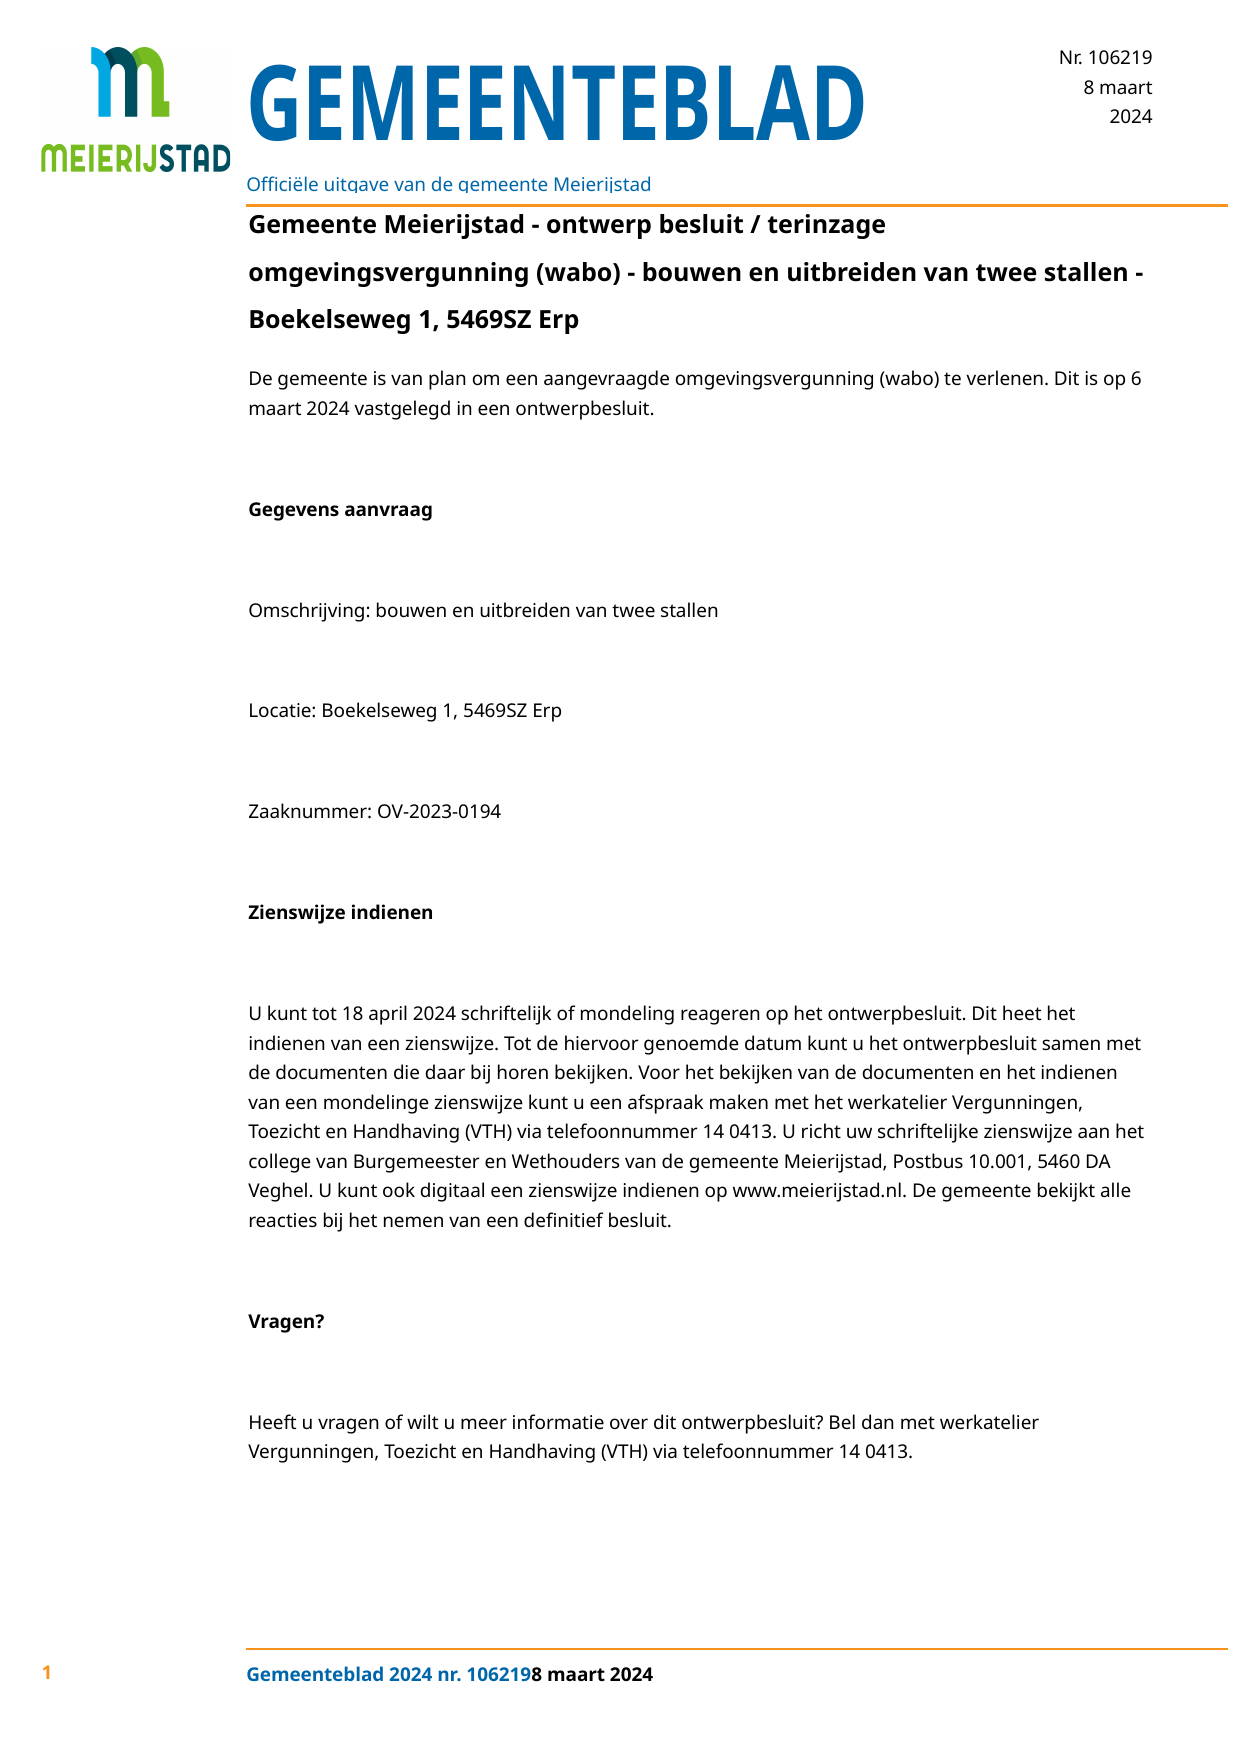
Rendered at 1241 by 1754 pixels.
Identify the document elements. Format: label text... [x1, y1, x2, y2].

text Gemeente Meierijstad - ontwerp besluit / terinzage omgevingsvergunning (wabo) - bouwen en uitbreiden van twee stallen - Boekelseweg 1, 5469SZ Erp [248, 207, 1152, 336]
text Vragen? [248, 1308, 1152, 1334]
picture [41, 47, 231, 172]
text Zienswijze indienen [248, 899, 1152, 925]
text Zaaknummer: OV-2023-0194 [248, 798, 1152, 824]
text Gegevens aanvraag [248, 496, 1152, 522]
text Locatie: Boekelseweg 1, 5469SZ Erp [248, 698, 1152, 723]
text Heeft u vragen of wilt u meer informatie over dit ontwerpbesluit? Bel dan met werkatelier Vergunningen, Toezicht en Handhaving (VTH) via telefoonnummer 14 0413. [248, 1409, 1152, 1464]
text Omschrijving: bouwen en uitbreiden van twee stallen [248, 597, 1152, 622]
text U kunt tot 18 april 2024 schriftelijk of mondeling reageren op het ontwerpbesluit. Dit heet het indienen van een zienswijze. Tot de hiervoor genoemde datum kunt u het ontwerpbesluit samen met de documenten die daar bij horen bekijken. Voor het bekijken van de documenten en het indienen van een mondelinge zienswijze kunt u een afspraak maken met het werkatelier Vergunningen, Toezicht en Handhaving (VTH) via telefoonnummer 14 0413. U richt uw schriftelijke zienswijze aan het college van Burgemeester en Wethouders van de gemeente Meierijstad, Postbus 10.001, 5460 DA Veghel. U kunt ook digitaal een zienswijze indienen op www.meierijstad.nl. De gemeente bekijkt alle reacties bij het nemen van een definitief besluit. [248, 1000, 1152, 1233]
text De gemeente is van plan om een aangevraagde omgevingsvergunning (wabo) te verlenen. Dit is op 6 maart 2024 vastgelegd in een ontwerpbesluit. [248, 366, 1152, 421]
